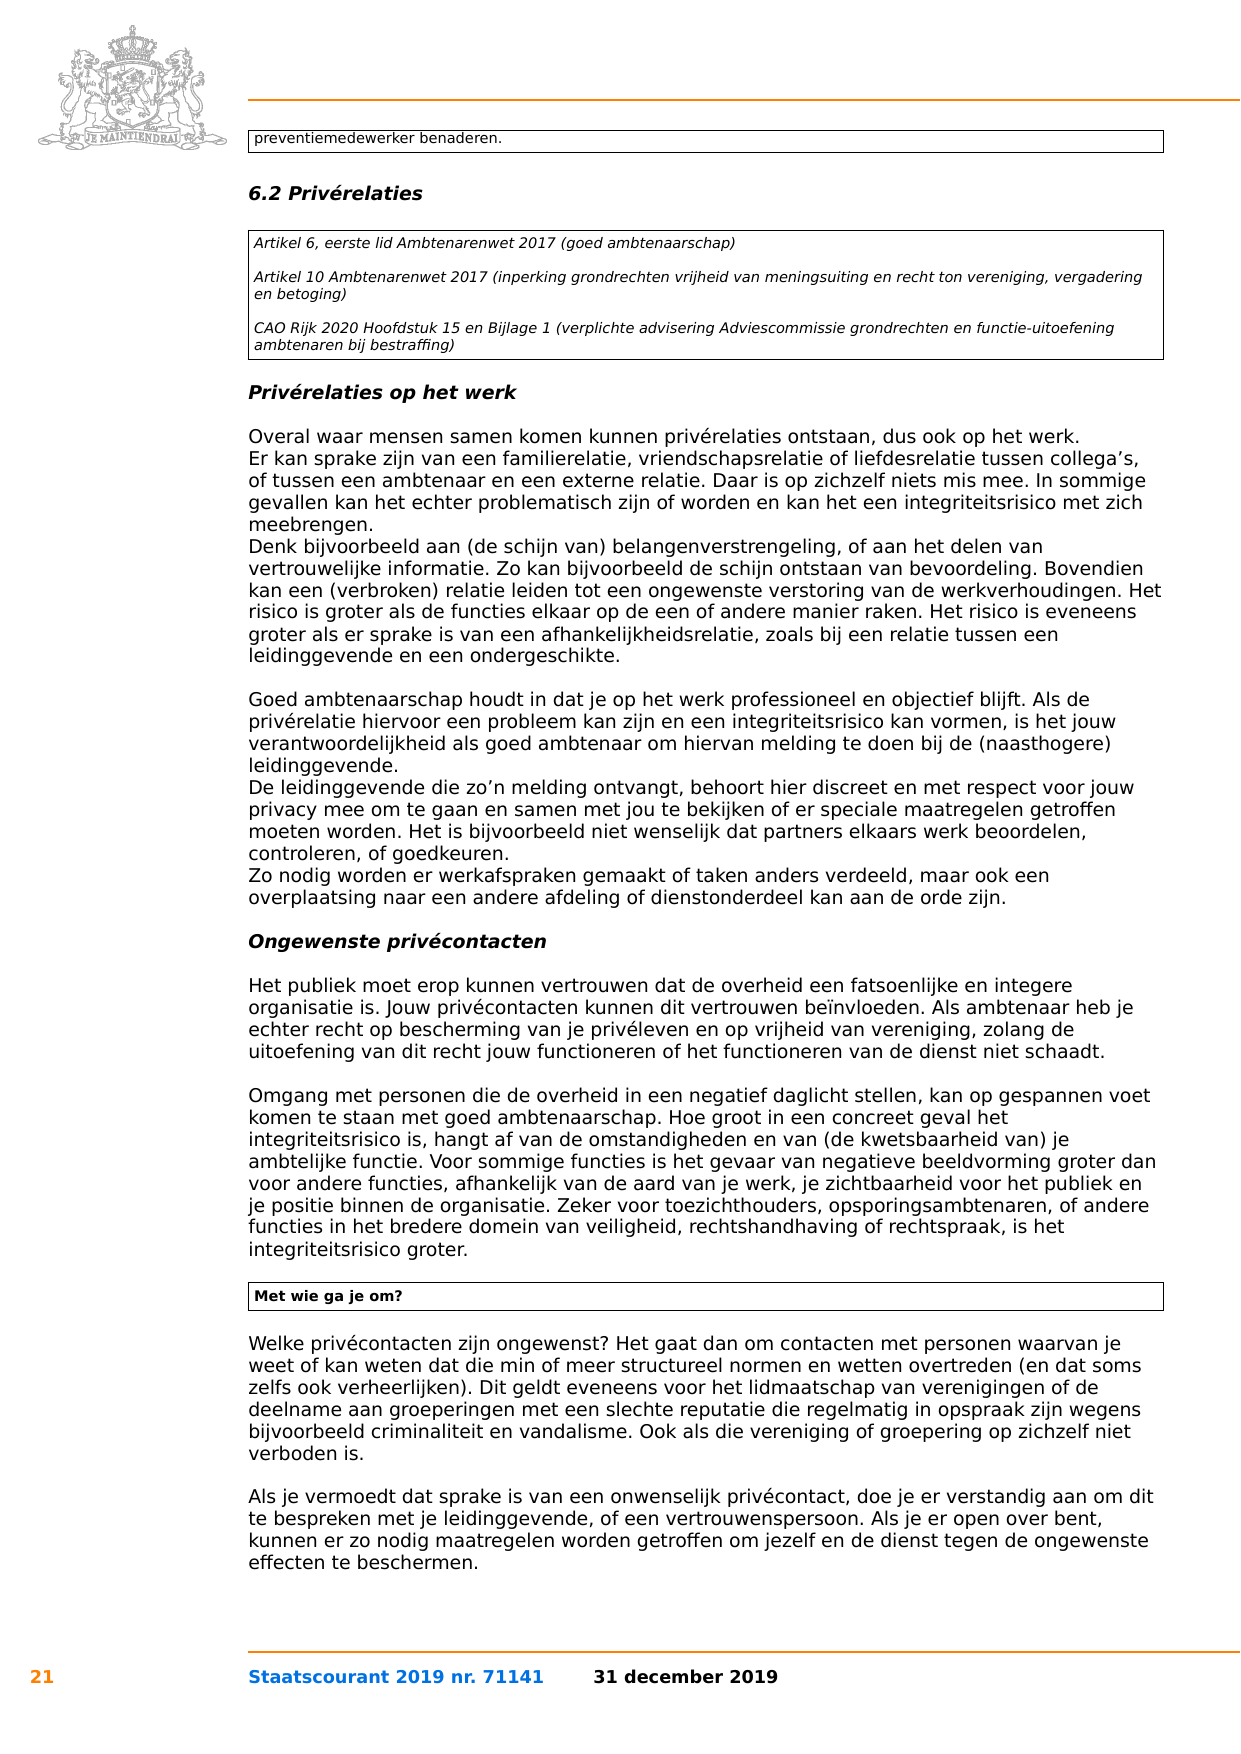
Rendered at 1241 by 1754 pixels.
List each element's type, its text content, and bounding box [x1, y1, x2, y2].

subtitle Privérelaties op het werk [248, 382, 1163, 404]
text Zo nodig worden er werkafspraken gemaakt of taken anders verdeeld, maar ook een overplaatsing naar een andere afdeling of dienstonderdeel kan aan de orde zijn. [248, 865, 1163, 909]
table_cell [249, 252, 1163, 269]
subtitle 6.2 Privérelaties [248, 183, 1163, 204]
text Het publiek moet erop kunnen vertrouwen dat de overheid een fatsoenlijke en integere organisatie is. Jouw privécontacten kunnen dit vertrouwen beïnvloeden. Als ambtenaar heb je echter recht op bescherming van je privéleven en op vrijheid van vereniging, zolang de uitoefening van dit recht jouw functioneren of het functioneren van de dienst niet schaadt. [248, 975, 1163, 1063]
text Omgang met personen die de overheid in een negatief daglicht stellen, kan op gespannen voet komen te staan met goed ambtenaarschap. Hoe groot in een concreet geval het integriteitsrisico is, hangt af van de omstandigheden en van (de kwetsbaarheid van) je ambtelijke functie. Voor sommige functies is het gevaar van negatieve beeldvorming groter dan voor andere functies, afhankelijk van de aard van je werk, je zichtbaarheid voor het publiek en je positie binnen de organisatie. Zeker voor toezichthouders, opsporingsambtenaren, of andere functies in het bredere domein van veiligheid, rechtshandhaving of rechtspraak, is het integriteitsrisico groter. [248, 1084, 1163, 1260]
text Als je vermoedt dat sprake is van een onwenselijk privécontact, doe je er verstandig aan om dit te bespreken met je leidinggevende, of een vertrouwenspersoon. Als je er open over bent, kunnen er zo nodig maatregelen worden getroffen om jezelf en de dienst tegen de ongewenste effecten te beschermen. [248, 1486, 1163, 1574]
text Welke privécontacten zijn ongewenst? Het gaat dan om contacten met personen waarvan je weet of kan weten dat die min of meer structureel normen en wetten overtreden (en dat soms zelfs ook verheerlijken). Dit geldt eveneens voor het lidmaatschap van verenigingen of de deelname aan groeperingen met een slechte reputatie die regelmatig in opspraak zijn wegens bijvoorbeeld criminaliteit en vandalisme. Ook als die vereniging of groepering op zichzelf niet verboden is. [248, 1333, 1163, 1464]
text Overal waar mensen samen komen kunnen privérelaties ontstaan, dus ook op het werk. [248, 426, 1163, 448]
table_cell Artikel 10 Ambtenarenwet 2017 (inperking grondrechten vrijheid van meningsuiting en recht ton vereniging, vergadering en betoging) [249, 269, 1163, 303]
text Er kan sprake zijn van een familierelatie, vriendschapsrelatie of liefdesrelatie tussen collega’s, of tussen een ambtenaar en een externe relatie. Daar is op zichzelf niets mis mee. In sommige gevallen kan het echter problematisch zijn of worden en kan het een integriteitsrisico met zich meebrengen. [248, 448, 1163, 536]
subtitle Ongewenste privécontacten [248, 931, 1163, 953]
text Denk bijvoorbeeld aan (de schijn van) belangenverstrengeling, of aan het delen van vertrouwelijke informatie. Zo kan bijvoorbeeld de schijn ontstaan van bevoordeling. Bovendien kan een (verbroken) relatie leiden tot een ongewenste verstoring van de werkverhoudingen. Het risico is groter als de functies elkaar op de een of andere manier raken. Het risico is eveneens groter als er sprake is van een afhankelijkheidsrelatie, zoals bij een relatie tussen een leidinggevende en een ondergeschikte. [248, 536, 1163, 667]
text Goed ambtenaarschap houdt in dat je op het werk professioneel en objectief blijft. Als de privérelatie hiervoor een probleem kan zijn en een integriteitsrisico kan vormen, is het jouw verantwoordelijkheid als goed ambtenaar om hiervan melding te doen bij de (naasthogere) leidinggevende. [248, 689, 1163, 777]
text De leidinggevende die zo’n melding ontvangt, behoort hier discreet en met respect voor jouw privacy mee om te gaan en samen met jou te bekijken of er speciale maatregelen getroffen moeten worden. Het is bijvoorbeeld niet wenselijk dat partners elkaars werk beoordelen, controleren, of goedkeuren. [248, 777, 1163, 865]
table_header Met wie ga je om? [249, 1283, 1163, 1310]
table_header Artikel 6, eerste lid Ambtenarenwet 2017 (goed ambtenaarschap) [249, 231, 1163, 252]
table_cell CAO Rijk 2020 Hoofdstuk 15 en Bijlage 1 (verplichte advisering Adviescommissie grondrechten en functie-uitoefening ambtenaren bij bestraffing) [249, 320, 1163, 359]
table_cell preventiemedewerker benaderen. [249, 131, 1163, 152]
table_cell [249, 303, 1163, 320]
picture [38, 25, 227, 150]
